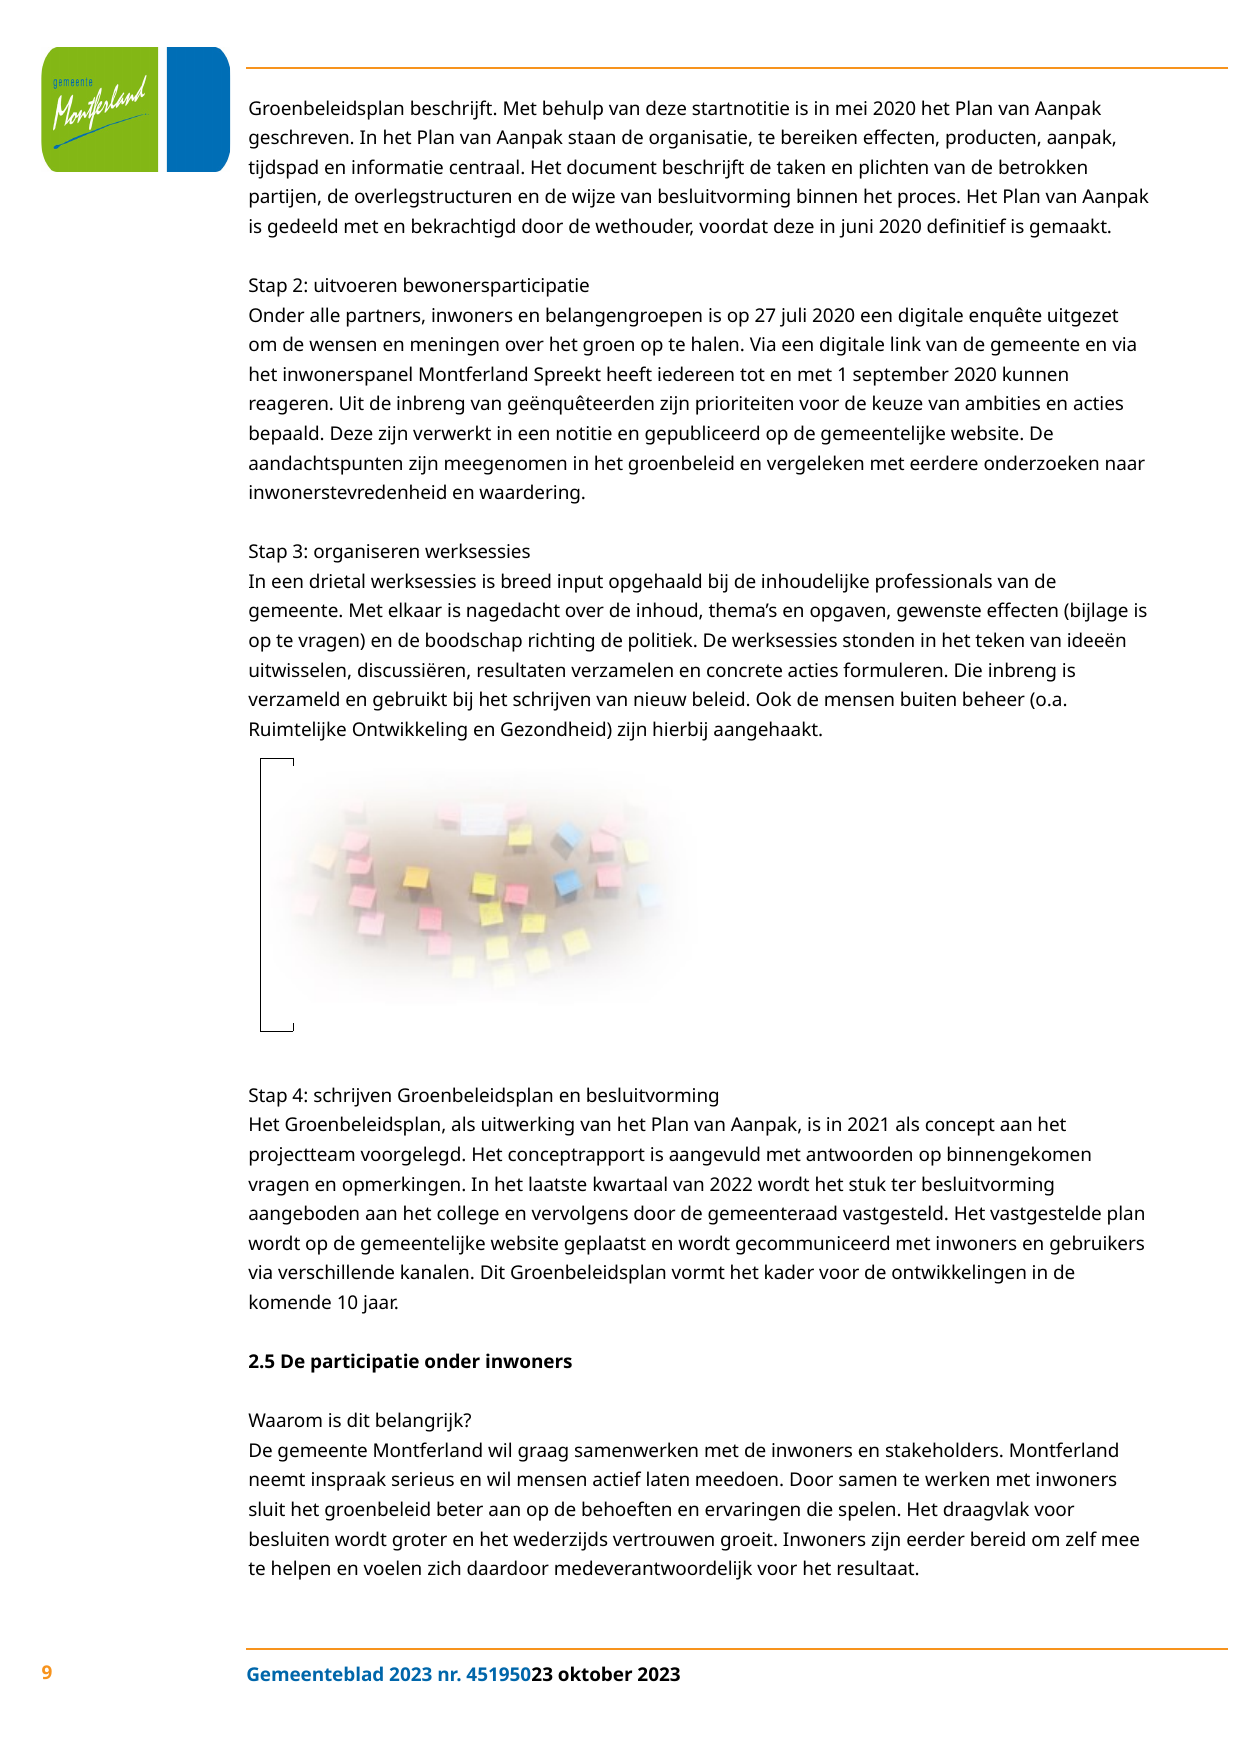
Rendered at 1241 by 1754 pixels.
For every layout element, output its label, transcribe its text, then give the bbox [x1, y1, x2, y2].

text Groenbeleidsplan beschrijft. Met behulp van deze startnotitie is in mei 2020 het Plan van Aanpak geschreven. In het Plan van Aanpak staan de organisatie, te bereiken effecten, producten, aanpak, tijdspad en informatie centraal. Het document beschrijft de taken en plichten van de betrokken partijen, de overlegstructuren en de wijze van besluitvorming binnen het proces. Het Plan van Aanpak is gedeeld met en bekrachtigd door de wethouder, voordat deze in juni 2020 definitief is gemaakt. [248, 95, 1152, 239]
text Het Groenbeleidsplan, als uitwerking van het Plan van Aanpak, is in 2021 als concept aan het projectteam voorgelegd. Het conceptrapport is aangevuld met antwoorden op binnengekomen vragen en opmerkingen. In het laatste kwartaal van 2022 wordt het stuk ter besluitvorming aangeboden aan het college en vervolgens door de gemeenteraad vastgesteld. Het vastgestelde plan wordt op de gemeentelijke website geplaatst en wordt gecommuniceerd met inwoners en gebruikers via verschillende kanalen. Dit Groenbeleidsplan vormt het kader voor de ontwikkelingen in de komende 10 jaar. [248, 1112, 1152, 1315]
text Stap 4: schrijven Groenbeleidsplan en besluitvorming [248, 1082, 1152, 1108]
picture [41, 47, 231, 172]
text Stap 2: uitvoeren bewonersparticipatie [248, 272, 1152, 298]
text Waarom is dit belangrijk? [248, 1407, 1152, 1433]
picture [268, 766, 1155, 1023]
text 2.5 De participatie onder inwoners [248, 1348, 1152, 1374]
text Stap 3: organiseren werksessies [248, 538, 1152, 564]
text De gemeente Montferland wil graag samenwerken met de inwoners en stakeholders. Montferland neemt inspraak serieus en wil mensen actief laten meedoen. Door samen te werken met inwoners sluit het groenbeleid beter aan op de behoeften en ervaringen die spelen. Het draagvlak voor besluiten wordt groter en het wederzijds vertrouwen groeit. Inwoners zijn eerder bereid om zelf mee te helpen en voelen zich daardoor medeverantwoordelijk voor het resultaat. [248, 1437, 1152, 1581]
text Onder alle partners, inwoners en belangengroepen is op 27 juli 2020 een digitale enquête uitgezet om de wensen en meningen over het groen op te halen. Via een digitale link van de gemeente en via het inwonerspanel Montferland Spreekt heeft iedereen tot en met 1 september 2020 kunnen reageren. Uit de inbreng van geënquêteerden zijn prioriteiten voor de keuze van ambities en acties bepaald. Deze zijn verwerkt in een notitie en gepubliceerd op de gemeentelijke website. De aandachtspunten zijn meegenomen in het groenbeleid en vergeleken met eerdere onderzoeken naar inwonerstevredenheid en waardering. [248, 302, 1152, 505]
text In een drietal werksessies is breed input opgehaald bij de inhoudelijke professionals van de gemeente. Met elkaar is nagedacht over de inhoud, thema’s en opgaven, gewenste effecten (bijlage is op te vragen) en de boodschap richting de politiek. De werksessies stonden in het teken van ideeën uitwisselen, discussiëren, resultaten verzamelen en concrete acties formuleren. Die inbreng is verzameld en gebruikt bij het schrijven van nieuw beleid. Ook de mensen buiten beheer (o.a. Ruimtelijke Ontwikkeling en Gezondheid) zijn hierbij aangehaakt. [248, 568, 1152, 742]
